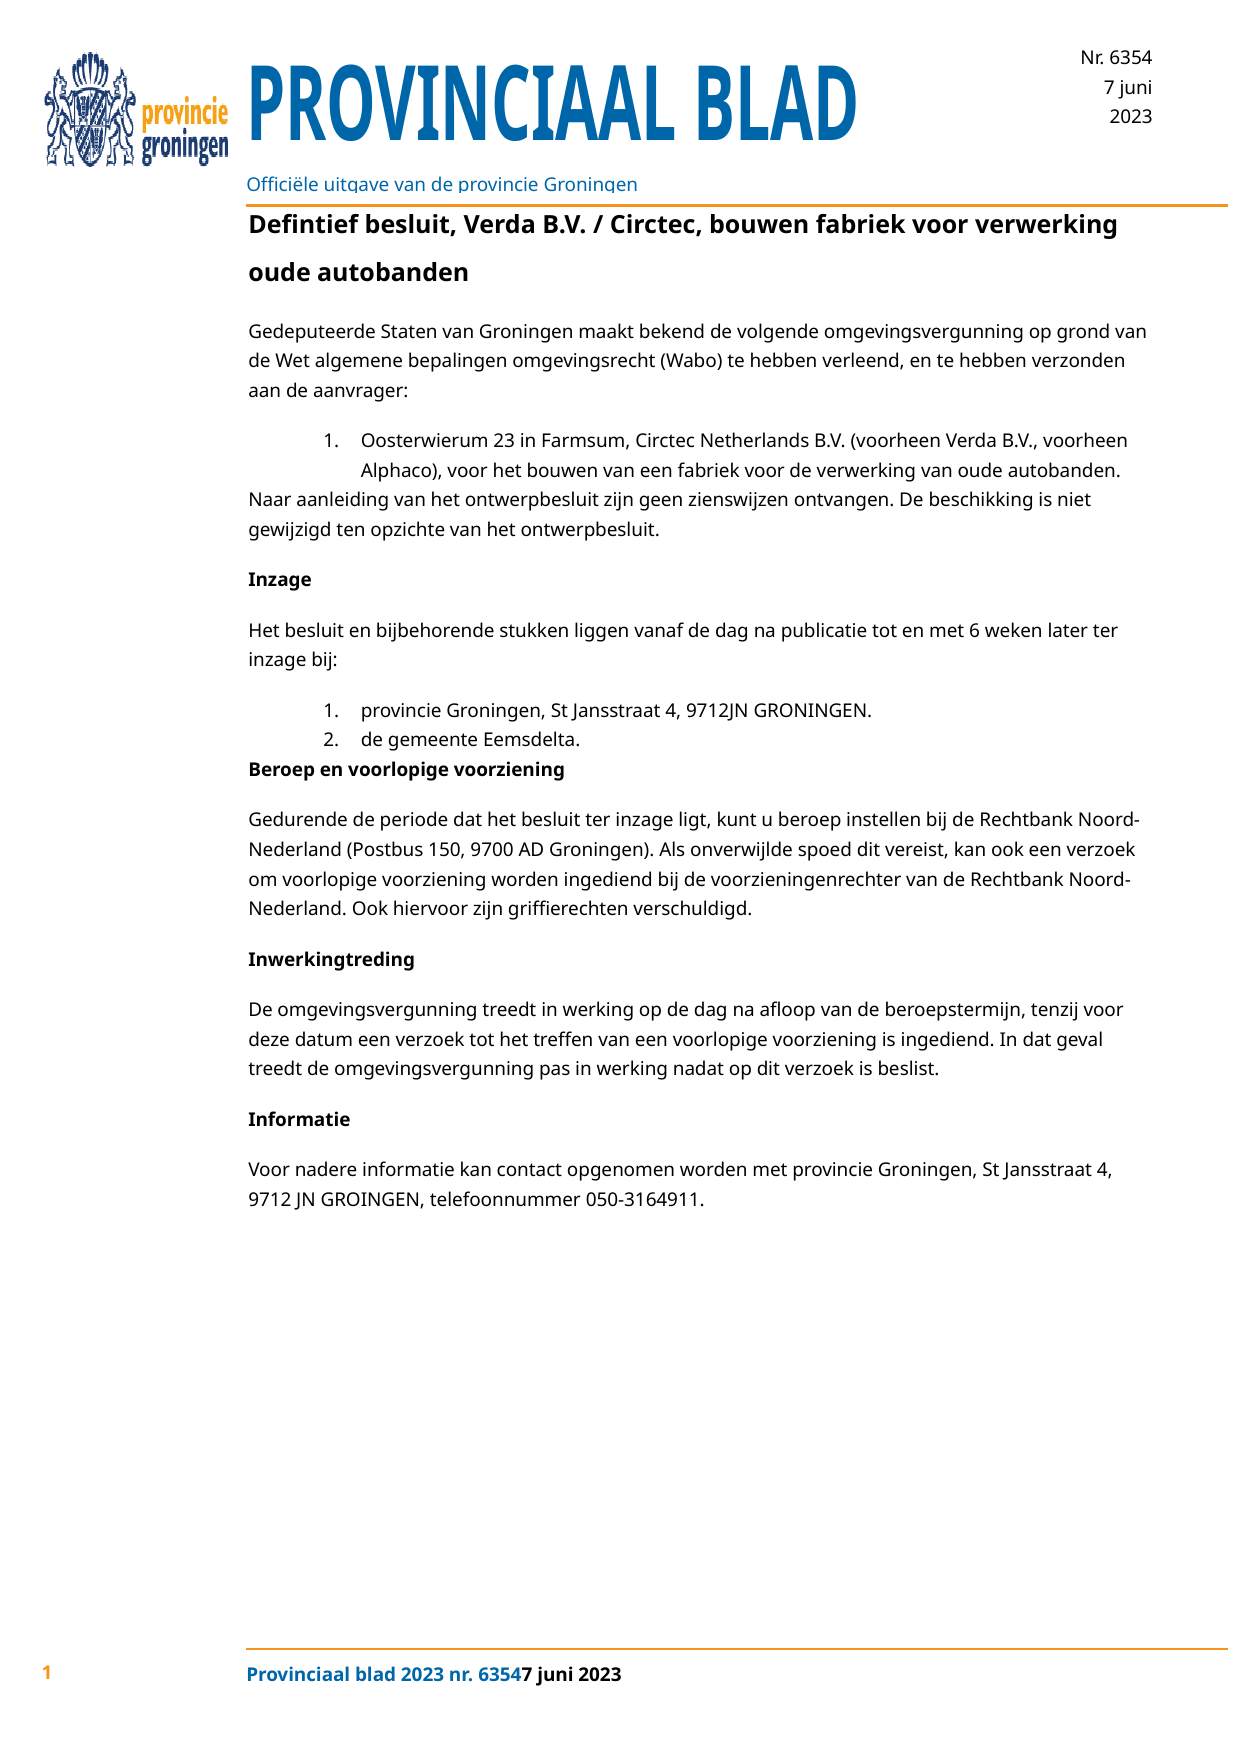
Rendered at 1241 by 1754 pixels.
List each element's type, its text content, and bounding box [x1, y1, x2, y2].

text Defintief besluit, Verda B.V. / Circtec, bouwen fabriek voor verwerking oude autobanden [248, 207, 1152, 288]
text De omgevingsvergunning treedt in werking op de dag na afloop van de beroepstermijn, tenzij voor deze datum een verzoek tot het treffen van een voorlopige voorziening is ingediend. In dat geval treedt de omgevingsvergunning pas in werking nadat op dit verzoek is beslist. [248, 996, 1152, 1081]
list de gemeente Eemsdelta. [323, 727, 1152, 752]
text Naar aanleiding van het ontwerpbesluit zijn geen zienswijzen ontvangen. De beschikking is niet gewijzigd ten opzichte van het ontwerpbesluit. [248, 487, 1152, 542]
text Gedurende de periode dat het besluit ter inzage ligt, kunt u beroep instellen bij de Rechtbank Noord-Nederland (Postbus 150, 9700 AD Groningen). Als onverwijlde spoed dit vereist, kan ook een verzoek om voorlopige voorziening worden ingediend bij de voorzieningenrechter van de Rechtbank Noord-Nederland. Ook hiervoor zijn griffierechten verschuldigd. [248, 807, 1152, 921]
text Informatie [248, 1106, 1152, 1132]
text Gedeputeerde Staten van Groningen maakt bekend de volgende omgevingsvergunning op grond van de Wet algemene bepalingen omgevingsrecht (Wabo) te hebben verleend, en te hebben verzonden aan de aanvrager: [248, 318, 1152, 403]
picture [41, 47, 231, 172]
list provincie Groningen, St Jansstraat 4, 9712JN GRONINGEN. [323, 697, 1152, 723]
list Oosterwierum 23 in Farmsum, Circtec Netherlands B.V. (voorheen Verda B.V., voorheen Alphaco), voor het bouwen van een fabriek voor de verwerking van oude autobanden. [323, 427, 1152, 483]
text Inzage [248, 567, 1152, 592]
text Het besluit en bijbehorende stukken liggen vanaf de dag na publicatie tot en met 6 weken later ter inzage bij: [248, 617, 1152, 672]
text Inwerkingtreding [248, 946, 1152, 972]
text Beroep en voorlopige voorziening [248, 756, 1152, 782]
text Voor nadere informatie kan contact opgenomen worden met provincie Groningen, St Jansstraat 4, 9712 JN GROINGEN, telefoonnummer 050-3164911. [248, 1156, 1152, 1212]
